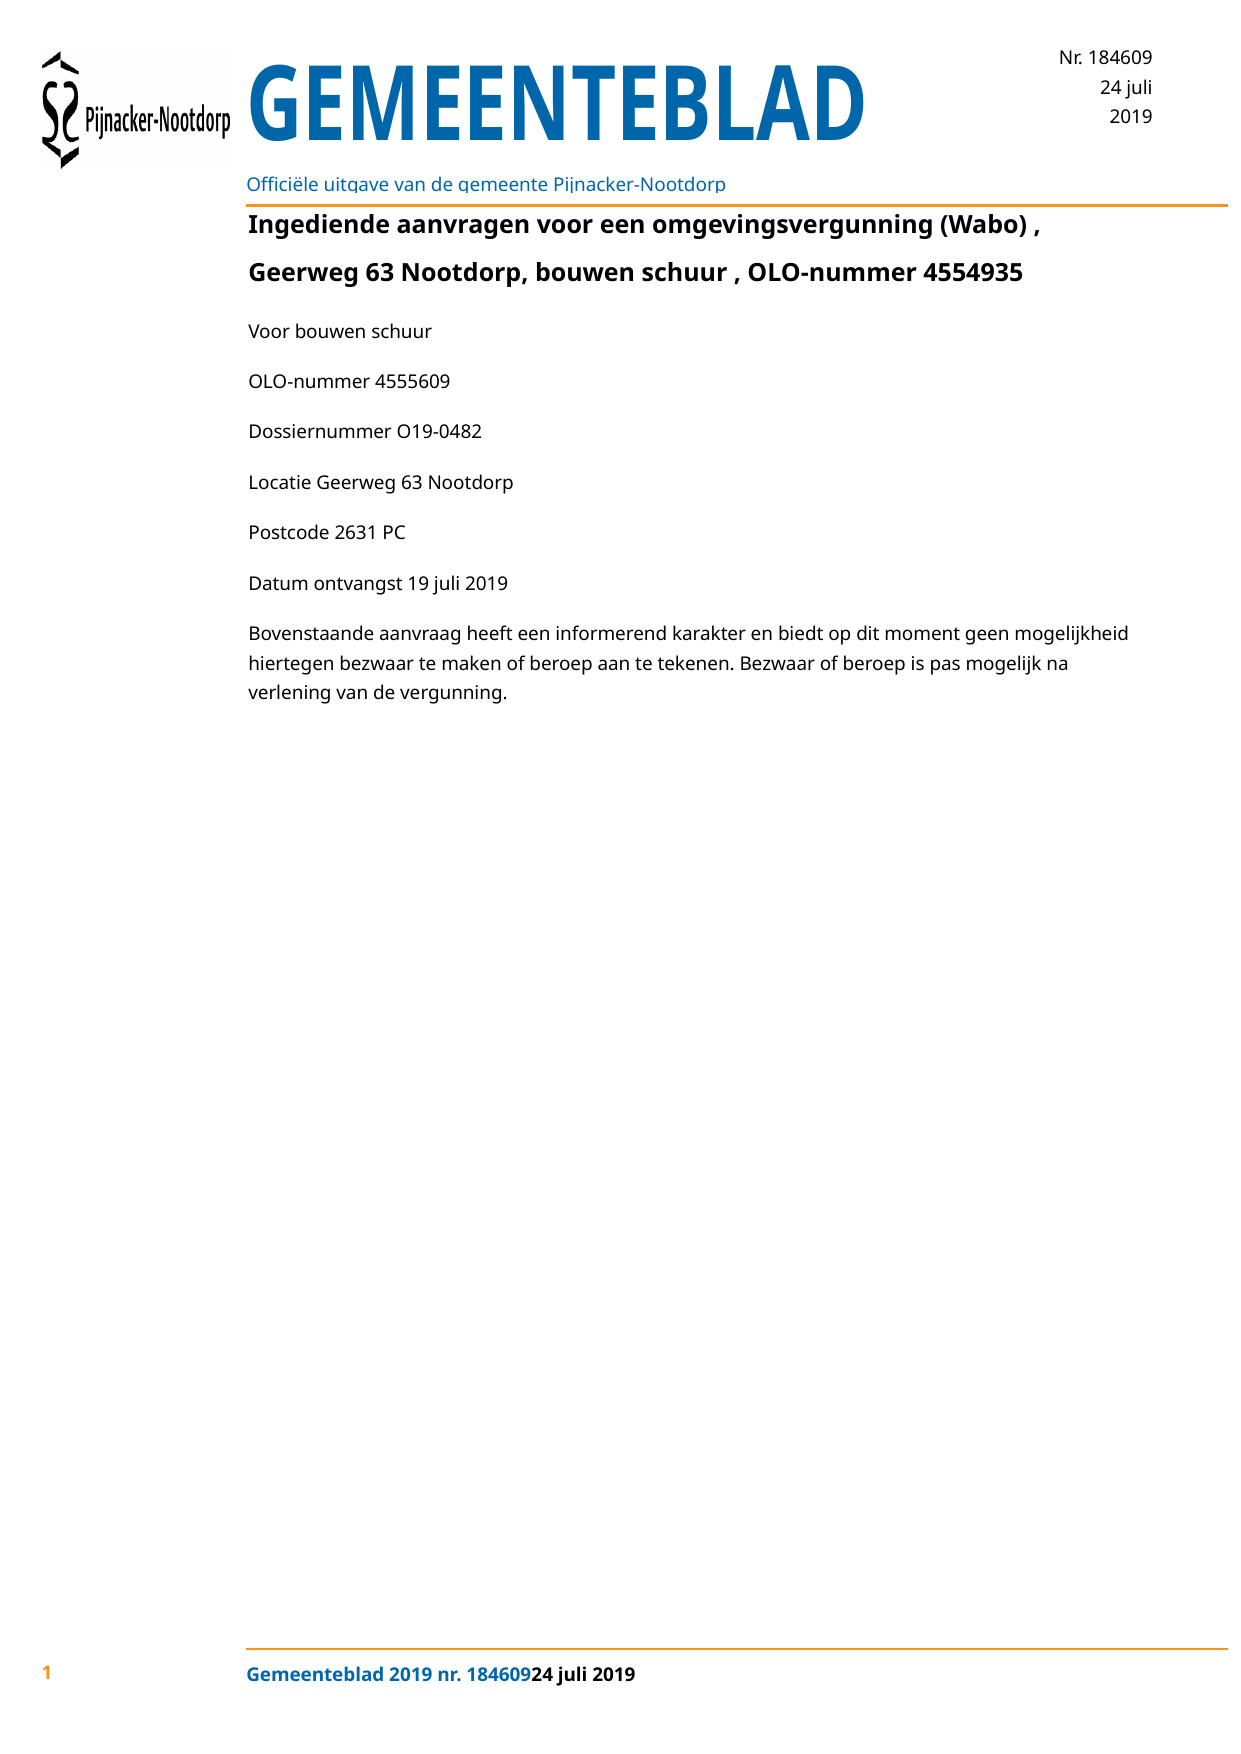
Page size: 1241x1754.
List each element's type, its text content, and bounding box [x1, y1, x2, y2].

text Ingediende aanvragen voor een omgevingsvergunning (Wabo) , Geerweg 63 Nootdorp, bouwen schuur , OLO-nummer 4554935 [248, 207, 1152, 288]
text Dossiernummer O19-0482 [248, 419, 1152, 444]
text Postcode 2631 PC [248, 519, 1152, 545]
picture [41, 47, 231, 172]
text Voor bouwen schuur [248, 318, 1152, 344]
text Locatie Geerweg 63 Nootdorp [248, 469, 1152, 495]
text OLO-nummer 4555609 [248, 368, 1152, 394]
text Bovenstaande aanvraag heeft een informerend karakter en biedt op dit moment geen mogelijkheid hiertegen bezwaar te maken of beroep aan te tekenen. Bezwaar of beroep is pas mogelijk na verlening van de vergunning. [248, 620, 1152, 705]
text Datum ontvangst 19 juli 2019 [248, 570, 1152, 596]
